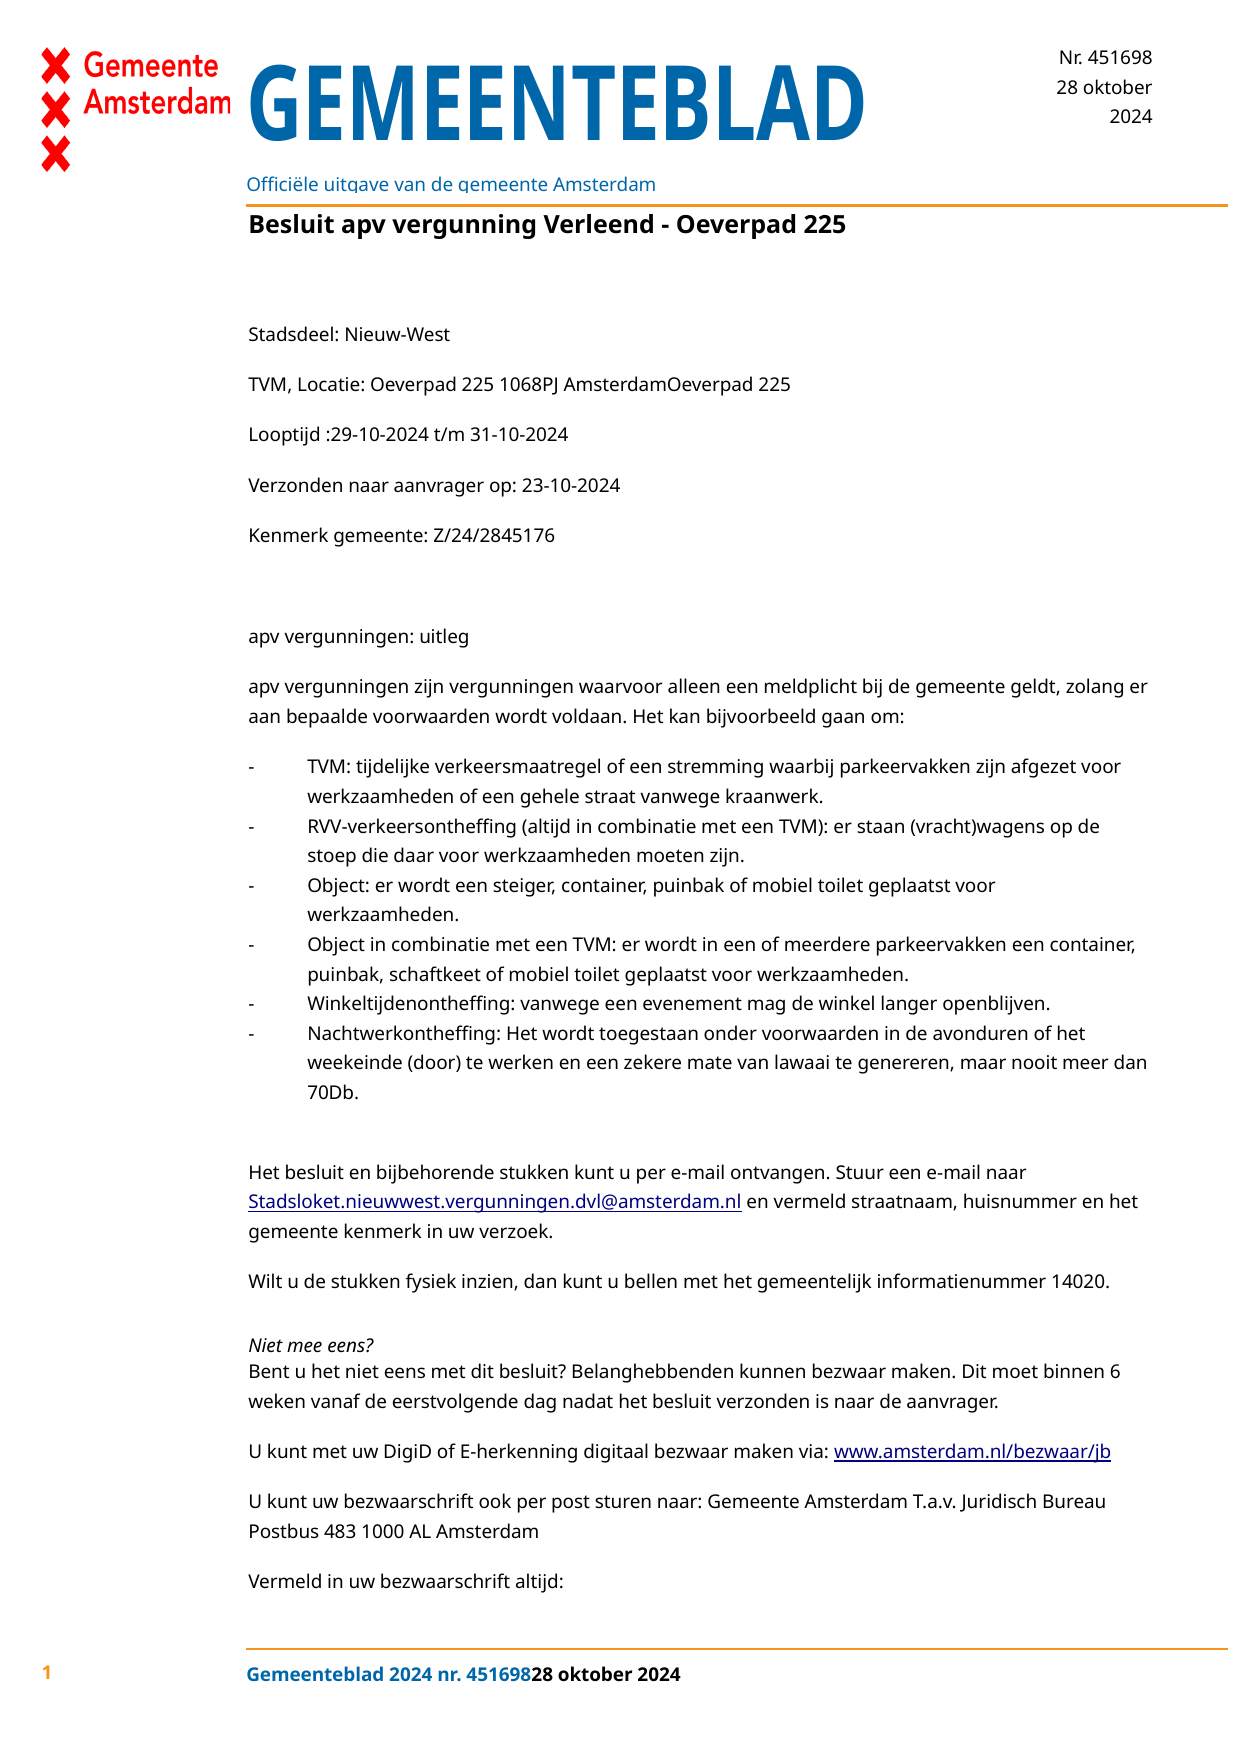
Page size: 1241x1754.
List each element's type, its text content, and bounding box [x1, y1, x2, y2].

text Stadsdeel: Nieuw-West [248, 321, 1152, 346]
list Nachtwerkontheffing: Het wordt toegestaan onder voorwaarden in de avonduren of het weekeinde (door) te werken en een zekere mate van lawaai te genereren, maar nooit meer dan 70Db. [248, 1020, 1152, 1105]
picture [41, 47, 231, 172]
text Kenmerk gemeente: Z/24/2845176 [248, 522, 1152, 548]
text apv vergunningen zijn vergunningen waarvoor alleen een meldplicht bij de gemeente geldt, zolang er aan bepaalde voorwaarden wordt voldaan. Het kan bijvoorbeeld gaan om: [248, 674, 1152, 729]
text Vermeld in uw bezwaarschrift altijd: [248, 1569, 1152, 1594]
text U kunt met uw DigiD of E-herkenning digitaal bezwaar maken via: www.amsterdam.nl/bezwaar/jb [248, 1438, 1152, 1464]
text apv vergunningen: uitleg [248, 623, 1152, 649]
list TVM: tijdelijke verkeersmaatregel of een stremming waarbij parkeervakken zijn afgezet voor werkzaamheden of een gehele straat vanwege kraanwerk. [248, 754, 1152, 809]
text TVM, Locatie: Oeverpad 225 1068PJ AmsterdamOeverpad 225 [248, 371, 1152, 397]
list Object in combinatie met een TVM: er wordt in een of meerdere parkeervakken een container, puinbak, schaftkeet of mobiel toilet geplaatst voor werkzaamheden. [248, 931, 1152, 986]
text Verzonden naar aanvrager op: 23-10-2024 [248, 472, 1152, 498]
text Besluit apv vergunning Verleend - Oeverpad 225 [248, 207, 1152, 241]
list Object: er wordt een steiger, container, puinbak of mobiel toilet geplaatst voor werkzaamheden. [248, 872, 1152, 927]
text Het besluit en bijbehorende stukken kunt u per e-mail ontvangen. Stuur een e-mail naar Stadsloket.nieuwwest.vergunningen.dvl@amsterdam.nl en vermeld straatnaam, huisnummer en het gemeente kenmerk in uw verzoek. [248, 1159, 1152, 1244]
text U kunt uw bezwaarschrift ook per post sturen naar: Gemeente Amsterdam T.a.v. Juridisch Bureau Postbus 483 1000 AL Amsterdam [248, 1489, 1152, 1544]
text Bent u het niet eens met dit besluit? Belanghebbenden kunnen bezwaar maken. Dit moet binnen 6 weken vanaf de eerstvolgende dag nadat het besluit verzonden is naar de aanvrager. [248, 1358, 1152, 1414]
list RVV-verkeersontheffing (altijd in combinatie met een TVM): er staan (vracht)wagens op de stoep die daar voor werkzaamheden moeten zijn. [248, 813, 1152, 868]
list Winkeltijdenontheffing: vanwege een evenement mag de winkel langer openblijven. [248, 990, 1152, 1016]
text Wilt u de stukken fysiek inzien, dan kunt u bellen met het gemeentelijk informatienummer 14020. [248, 1269, 1152, 1294]
text Looptijd :29-10-2024 t/m 31-10-2024 [248, 422, 1152, 447]
text Niet mee eens? [248, 1333, 1152, 1358]
